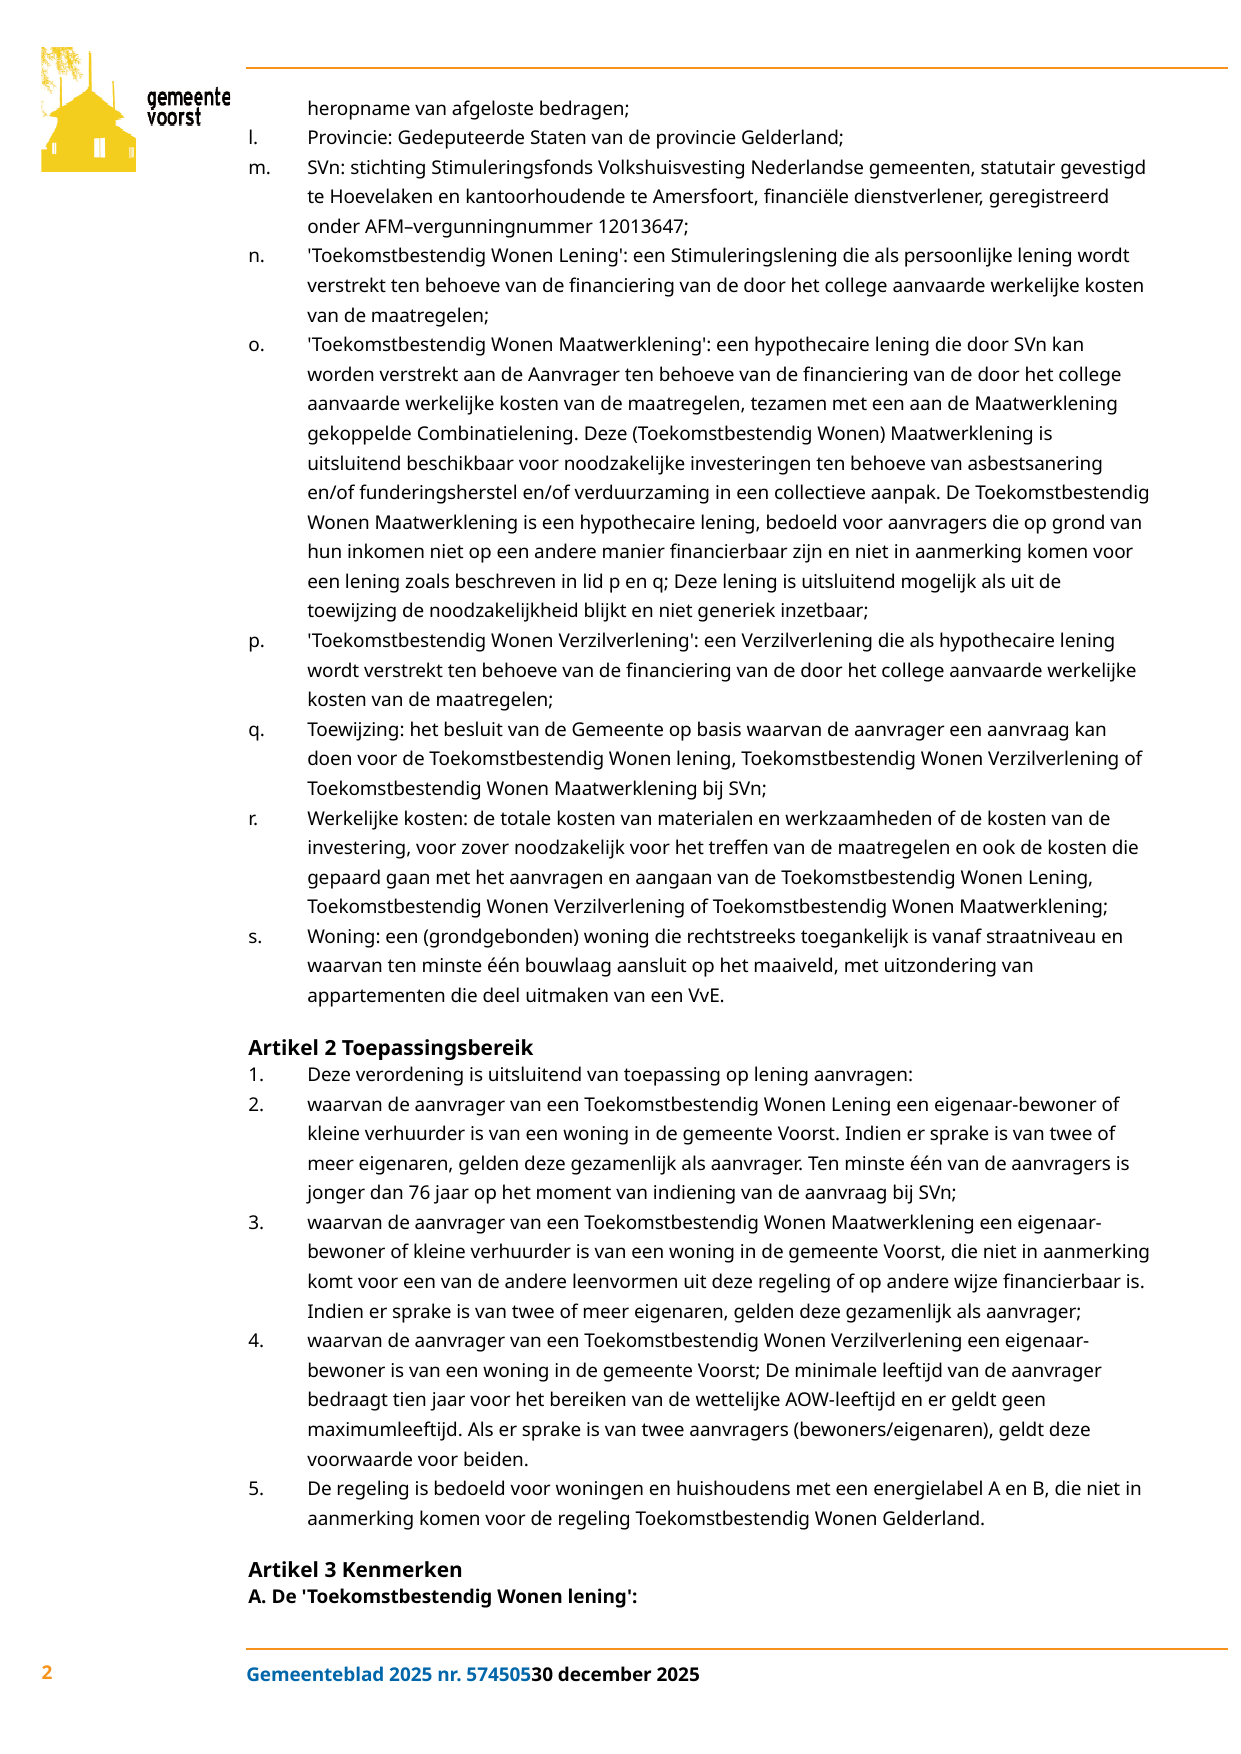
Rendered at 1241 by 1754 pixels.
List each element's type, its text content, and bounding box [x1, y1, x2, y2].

text Artikel 2 Toepassingsbereik [248, 1033, 1152, 1061]
list Toewijzing: het besluit van de Gemeente op basis waarvan de aanvrager een aanvraag kan doen voor de Toekomstbestendig Wonen lening, Toekomstbestendig Wonen Verzilverlening of Toekomstbestendig Wonen Maatwerklening bij SVn; [248, 716, 1152, 801]
list Woning: een (grondgebonden) woning die rechtstreeks toegankelijk is vanaf straatniveau en waarvan ten minste één bouwlaag aansluit op het maaiveld, met uitzondering van appartementen die deel uitmaken van een VvE. [248, 923, 1152, 1008]
text A. De 'Toekomstbestendig Wonen lening': [248, 1584, 1152, 1609]
list 'Toekomstbestendig Wonen Lening': een Stimuleringslening die als persoonlijke lening wordt verstrekt ten behoeve van de financiering van de door het college aanvaarde werkelijke kosten van de maatregelen; [248, 243, 1152, 328]
text Artikel 3 Kenmerken [248, 1555, 1152, 1584]
list Werkelijke kosten: de totale kosten van materialen en werkzaamheden of de kosten van de investering, voor zover noodzakelijk voor het treffen van de maatregelen en ook de kosten die gepaard gaan met het aanvragen en aangaan van de Toekomstbestendig Wonen Lening, Toekomstbestendig Wonen Verzilverlening of Toekomstbestendig Wonen Maatwerklening; [248, 805, 1152, 919]
list SVn: stichting Stimuleringsfonds Volkshuisvesting Nederlandse gemeenten, statutair gevestigd te Hoevelaken en kantoorhoudende te Amersfoort, financiële dienstverlener, geregistreerd onder AFM–vergunningnummer 12013647; [248, 154, 1152, 239]
list Deze verordening is uitsluitend van toepassing op lening aanvragen: [248, 1061, 1152, 1087]
list 'Toekomstbestendig Wonen Maatwerklening': een hypothecaire lening die door SVn kan worden verstrekt aan de Aanvrager ten behoeve van de financiering van de door het college aanvaarde werkelijke kosten van de maatregelen, tezamen met een aan de Maatwerklening gekoppelde Combinatielening. Deze (Toekomstbestendig Wonen) Maatwerklening is uitsluitend beschikbaar voor noodzakelijke investeringen ten behoeve van asbestsanering en/of funderingsherstel en/of verduurzaming in een collectieve aanpak. De Toekomstbestendig Wonen Maatwerklening is een hypothecaire lening, bedoeld voor aanvragers die op grond van hun inkomen niet op een andere manier financierbaar zijn en niet in aanmerking komen voor een lening zoals beschreven in lid p en q; Deze lening is uitsluitend mogelijk als uit de toewijzing de noodzakelijkheid blijkt en niet generiek inzetbaar; [248, 331, 1152, 623]
picture [41, 47, 231, 172]
list waarvan de aanvrager van een Toekomstbestendig Wonen Lening een eigenaar-bewoner of kleine verhuurder is van een woning in de gemeente Voorst. Indien er sprake is van twee of meer eigenaren, gelden deze gezamenlijk als aanvrager. Ten minste één van de aanvragers is jonger dan 76 jaar op het moment van indiening van de aanvraag bij SVn; [248, 1091, 1152, 1205]
list Provincie: Gedeputeerde Staten van de provincie Gelderland; [248, 124, 1152, 150]
list heropname van afgeloste bedragen; [248, 95, 1152, 121]
list waarvan de aanvrager van een Toekomstbestendig Wonen Verzilverlening een eigenaar-bewoner is van een woning in de gemeente Voorst; De minimale leeftijd van de aanvrager bedraagt tien jaar voor het bereiken van de wettelijke AOW-leeftijd en er geldt geen maximumleeftijd. Als er sprake is van twee aanvragers (bewoners/eigenaren), geldt deze voorwaarde voor beiden. [248, 1327, 1152, 1471]
list De regeling is bedoeld voor woningen en huishoudens met een energielabel A en B, die niet in aanmerking komen voor de regeling Toekomstbestendig Wonen Gelderland. [248, 1475, 1152, 1531]
list 'Toekomstbestendig Wonen Verzilverlening': een Verzilverlening die als hypothecaire lening wordt verstrekt ten behoeve van de financiering van de door het college aanvaarde werkelijke kosten van de maatregelen; [248, 627, 1152, 712]
list waarvan de aanvrager van een Toekomstbestendig Wonen Maatwerklening een eigenaar-bewoner of kleine verhuurder is van een woning in de gemeente Voorst, die niet in aanmerking komt voor een van de andere leenvormen uit deze regeling of op andere wijze financierbaar is. Indien er sprake is van twee of meer eigenaren, gelden deze gezamenlijk als aanvrager; [248, 1209, 1152, 1323]
